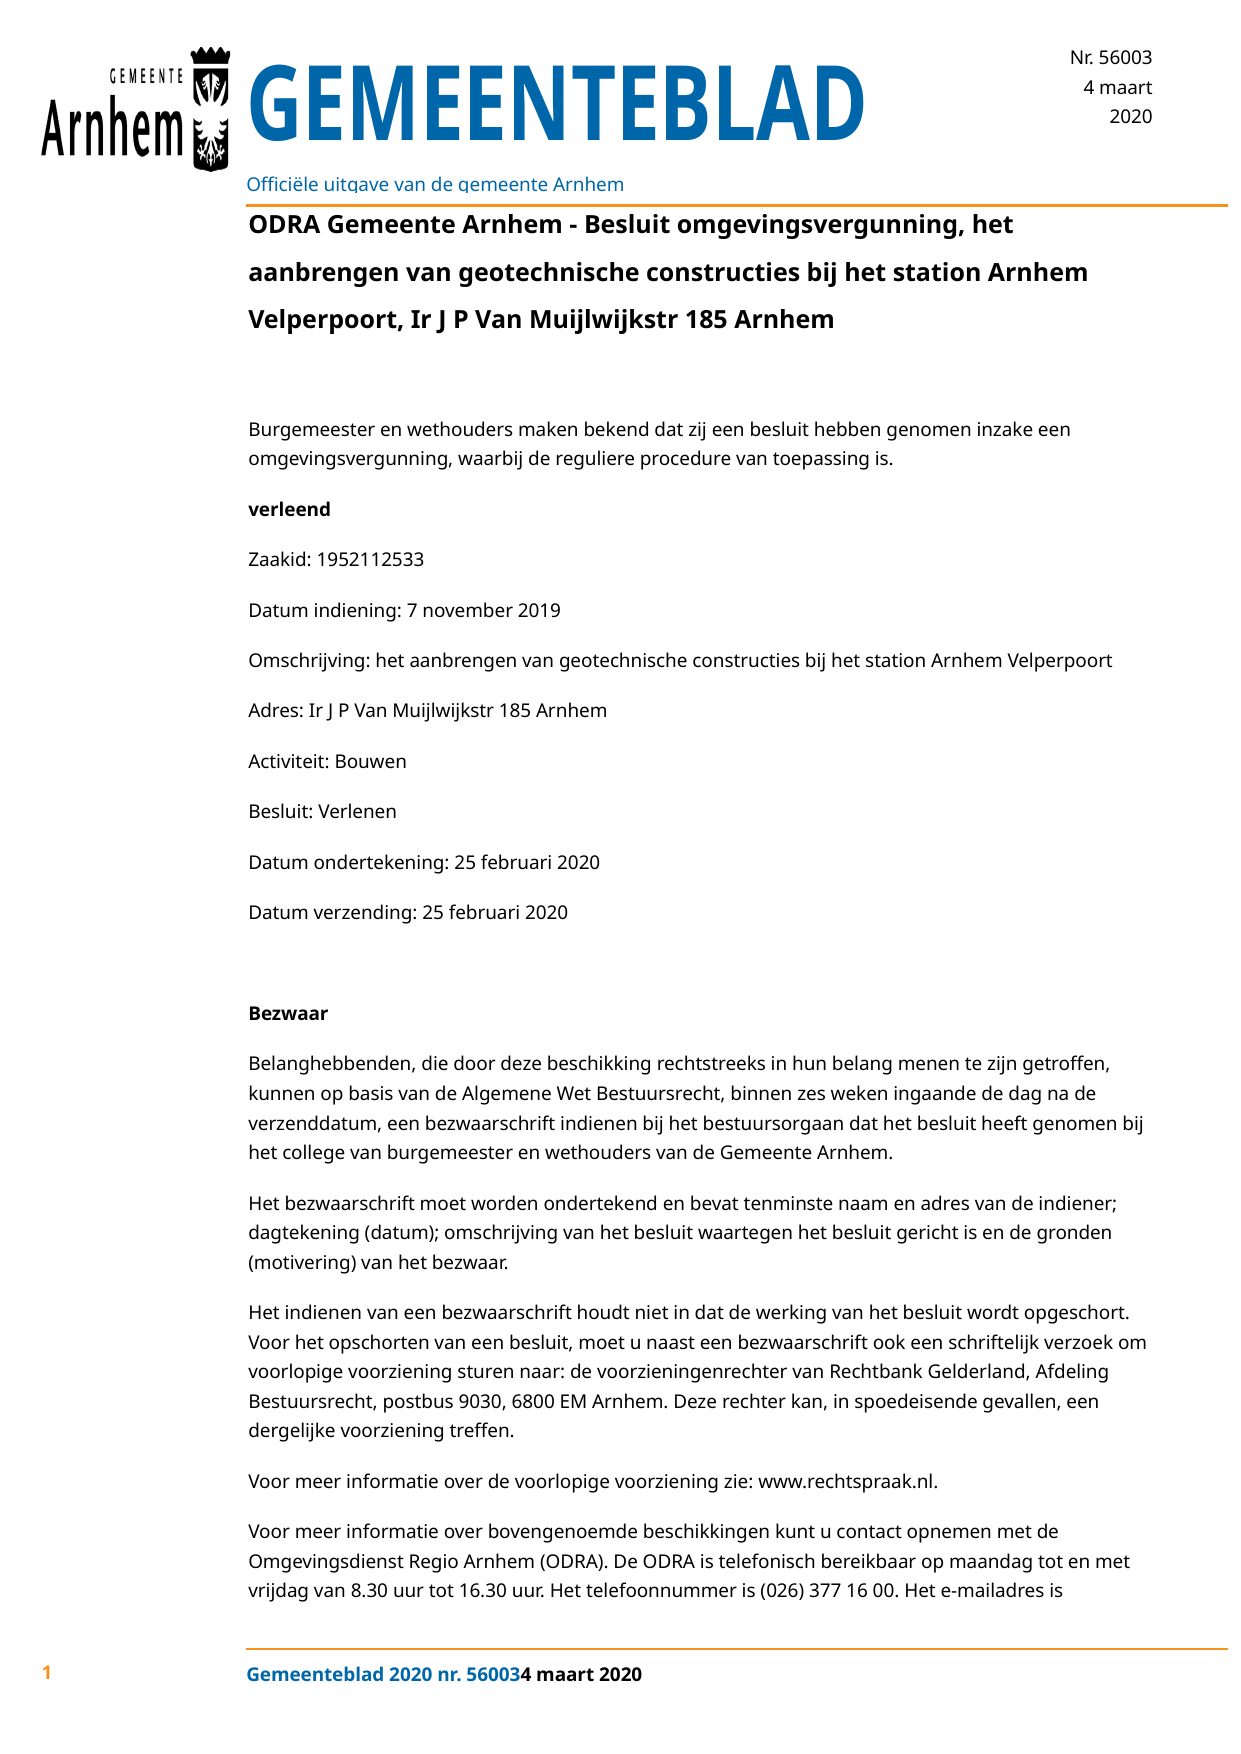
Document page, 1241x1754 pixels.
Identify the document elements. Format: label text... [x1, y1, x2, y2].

text Adres: Ir J P Van Muijlwijkstr 185 Arnhem [248, 698, 1152, 723]
text Datum verzending: 25 februari 2020 [248, 899, 1152, 925]
picture [41, 47, 231, 172]
text Omschrijving: het aanbrengen van geotechnische constructies bij het station Arnhem Velperpoort [248, 647, 1152, 673]
text Datum indiening: 7 november 2019 [248, 597, 1152, 622]
text Activiteit: Bouwen [248, 748, 1152, 774]
text Zaakid: 1952112533 [248, 546, 1152, 572]
text Voor meer informatie over bovengenoemde beschikkingen kunt u contact opnemen met de Omgevingsdienst Regio Arnhem (ODRA). De ODRA is telefonisch bereikbaar op maandag tot en met vrijdag van 8.30 uur tot 16.30 uur. Het telefoonnummer is (026) 377 16 00. Het e-mailadres is [248, 1518, 1152, 1603]
text Datum ondertekening: 25 februari 2020 [248, 849, 1152, 874]
text Bezwaar [248, 1000, 1152, 1026]
text Besluit: Verlenen [248, 798, 1152, 824]
text verleend [248, 496, 1152, 522]
text Het indienen van een bezwaarschrift houdt niet in dat de werking van het besluit wordt opgeschort. Voor het opschorten van een besluit, moet u naast een bezwaarschrift ook een schriftelijk verzoek om voorlopige voorziening sturen naar: de voorzieningenrechter van Rechtbank Gelderland, Afdeling Bestuursrecht, postbus 9030, 6800 EM Arnhem. Deze rechter kan, in spoedeisende gevallen, een dergelijke voorziening treffen. [248, 1299, 1152, 1443]
text ODRA Gemeente Arnhem - Besluit omgevingsvergunning, het aanbrengen van geotechnische constructies bij het station Arnhem Velperpoort, Ir J P Van Muijlwijkstr 185 Arnhem [248, 207, 1152, 336]
text Voor meer informatie over de voorlopige voorziening zie: www.rechtspraak.nl. [248, 1468, 1152, 1494]
text Burgemeester en wethouders maken bekend dat zij een besluit hebben genomen inzake een omgevingsvergunning, waarbij de reguliere procedure van toepassing is. [248, 416, 1152, 471]
text Belanghebbenden, die door deze beschikking rechtstreeks in hun belang menen te zijn getroffen, kunnen op basis van de Algemene Wet Bestuursrecht, binnen zes weken ingaande de dag na de verzenddatum, een bezwaarschrift indienen bij het bestuursorgaan dat het besluit heeft genomen bij het college van burgemeester en wethouders van de Gemeente Arnhem. [248, 1051, 1152, 1165]
text Het bezwaarschrift moet worden ondertekend en bevat tenminste naam en adres van de indiener; dagtekening (datum); omschrijving van het besluit waartegen het besluit gericht is en de gronden (motivering) van het bezwaar. [248, 1190, 1152, 1274]
